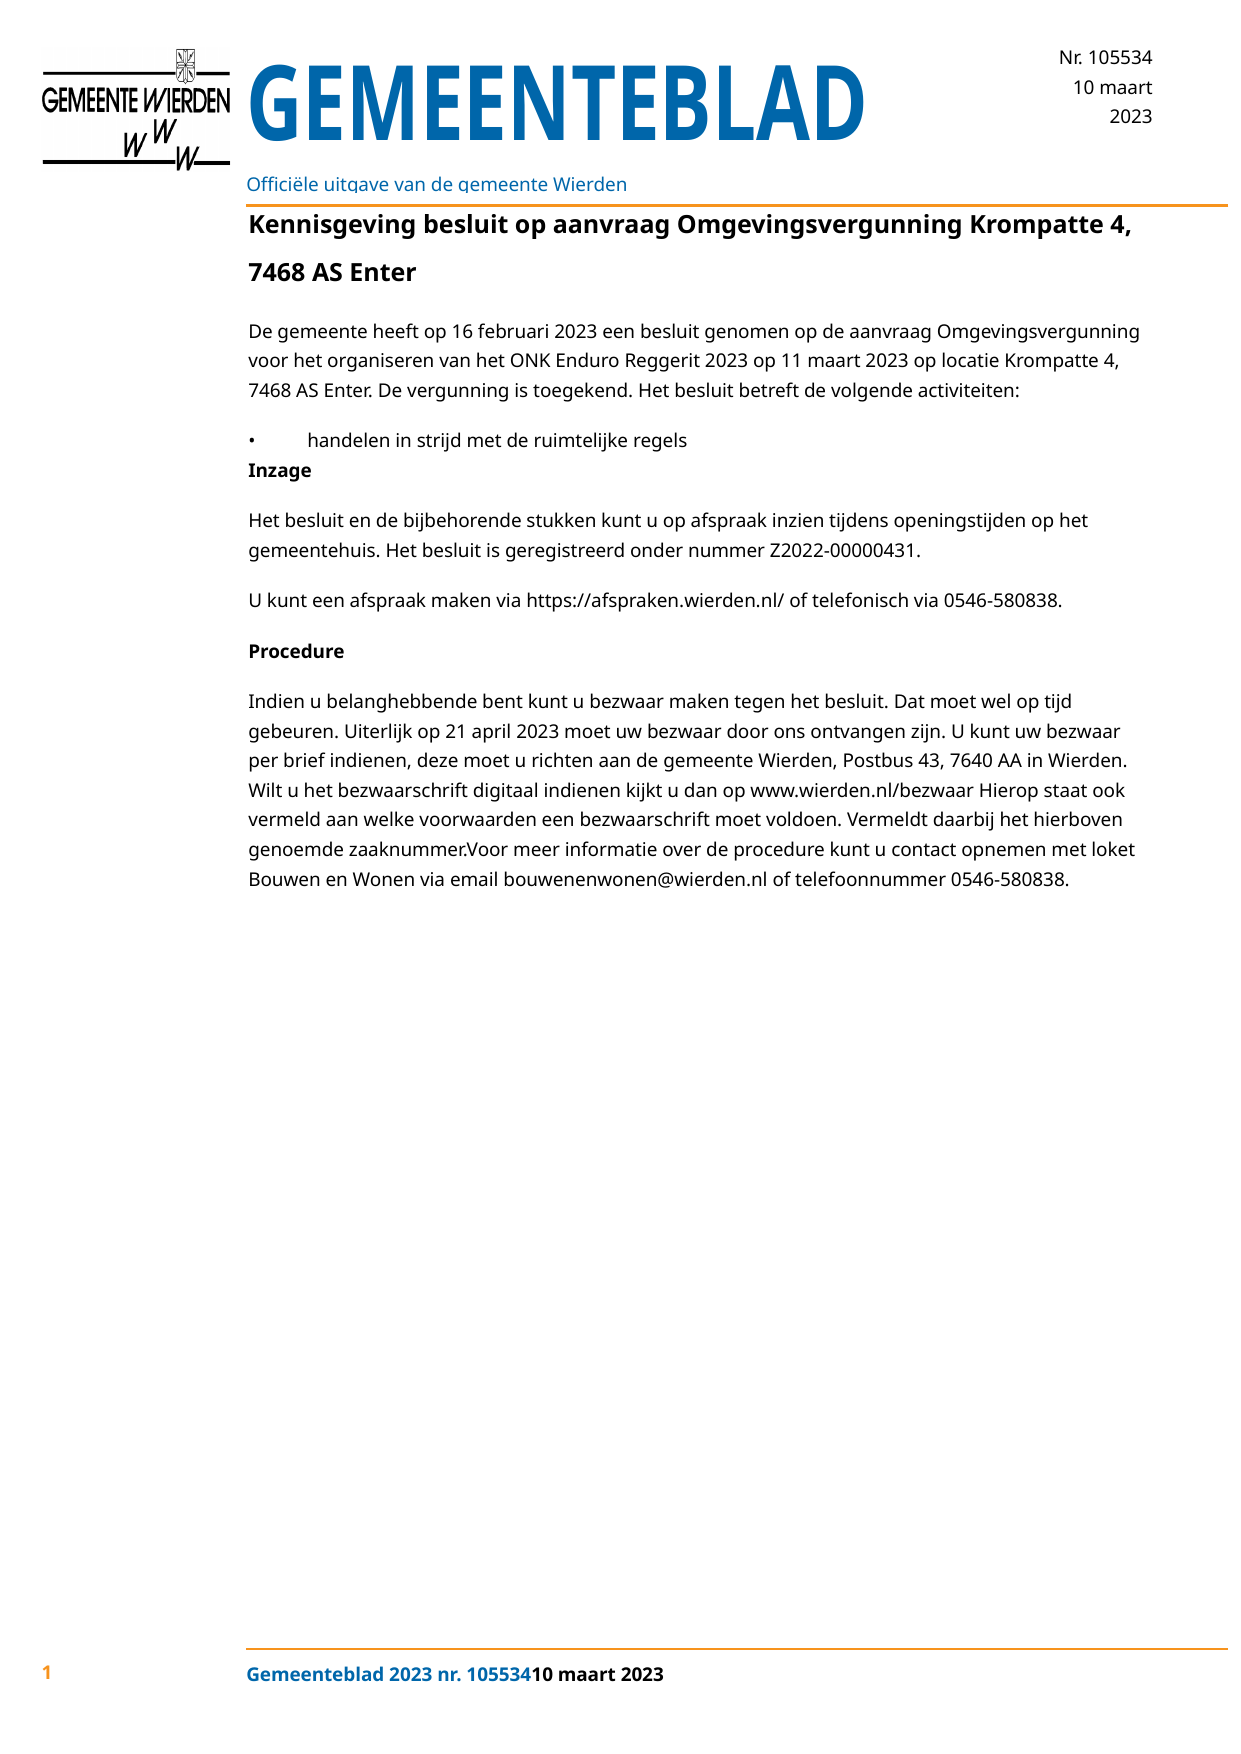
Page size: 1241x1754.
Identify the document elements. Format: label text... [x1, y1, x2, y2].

text Kennisgeving besluit op aanvraag Omgevingsvergunning Krompatte 4, 7468 AS Enter [248, 207, 1152, 288]
text Indien u belanghebbende bent kunt u bezwaar maken tegen het besluit. Dat moet wel op tijd gebeuren. Uiterlijk op 21 april 2023 moet uw bezwaar door ons ontvangen zijn. U kunt uw bezwaar per brief indienen, deze moet u richten aan de gemeente Wierden, Postbus 43, 7640 AA in Wierden. Wilt u het bezwaarschrift digitaal indienen kijkt u dan op www.wierden.nl/bezwaar Hierop staat ook vermeld aan welke voorwaarden een bezwaarschrift moet voldoen. Vermeldt daarbij het hierboven genoemde zaaknummer.Voor meer informatie over de procedure kunt u contact opnemen met loket Bouwen en Wonen via email bouwenenwonen@wierden.nl of telefoonnummer 0546-580838. [248, 688, 1152, 892]
list handelen in strijd met de ruimtelijke regels [248, 427, 1152, 453]
text Inzage [248, 457, 1152, 483]
text De gemeente heeft op 16 februari 2023 een besluit genomen op de aanvraag Omgevingsvergunning voor het organiseren van het ONK Enduro Reggerit 2023 op 11 maart 2023 op locatie Krompatte 4, 7468 AS Enter. De vergunning is toegekend. Het besluit betreft de volgende activiteiten: [248, 318, 1152, 403]
text Het besluit en de bijbehorende stukken kunt u op afspraak inzien tijdens openingstijden op het gemeentehuis. Het besluit is geregistreerd onder nummer Z2022-00000431. [248, 507, 1152, 563]
text U kunt een afspraak maken via https://afspraken.wierden.nl/ of telefonisch via 0546-580838. [248, 587, 1152, 613]
picture [41, 47, 231, 172]
text Procedure [248, 638, 1152, 664]
